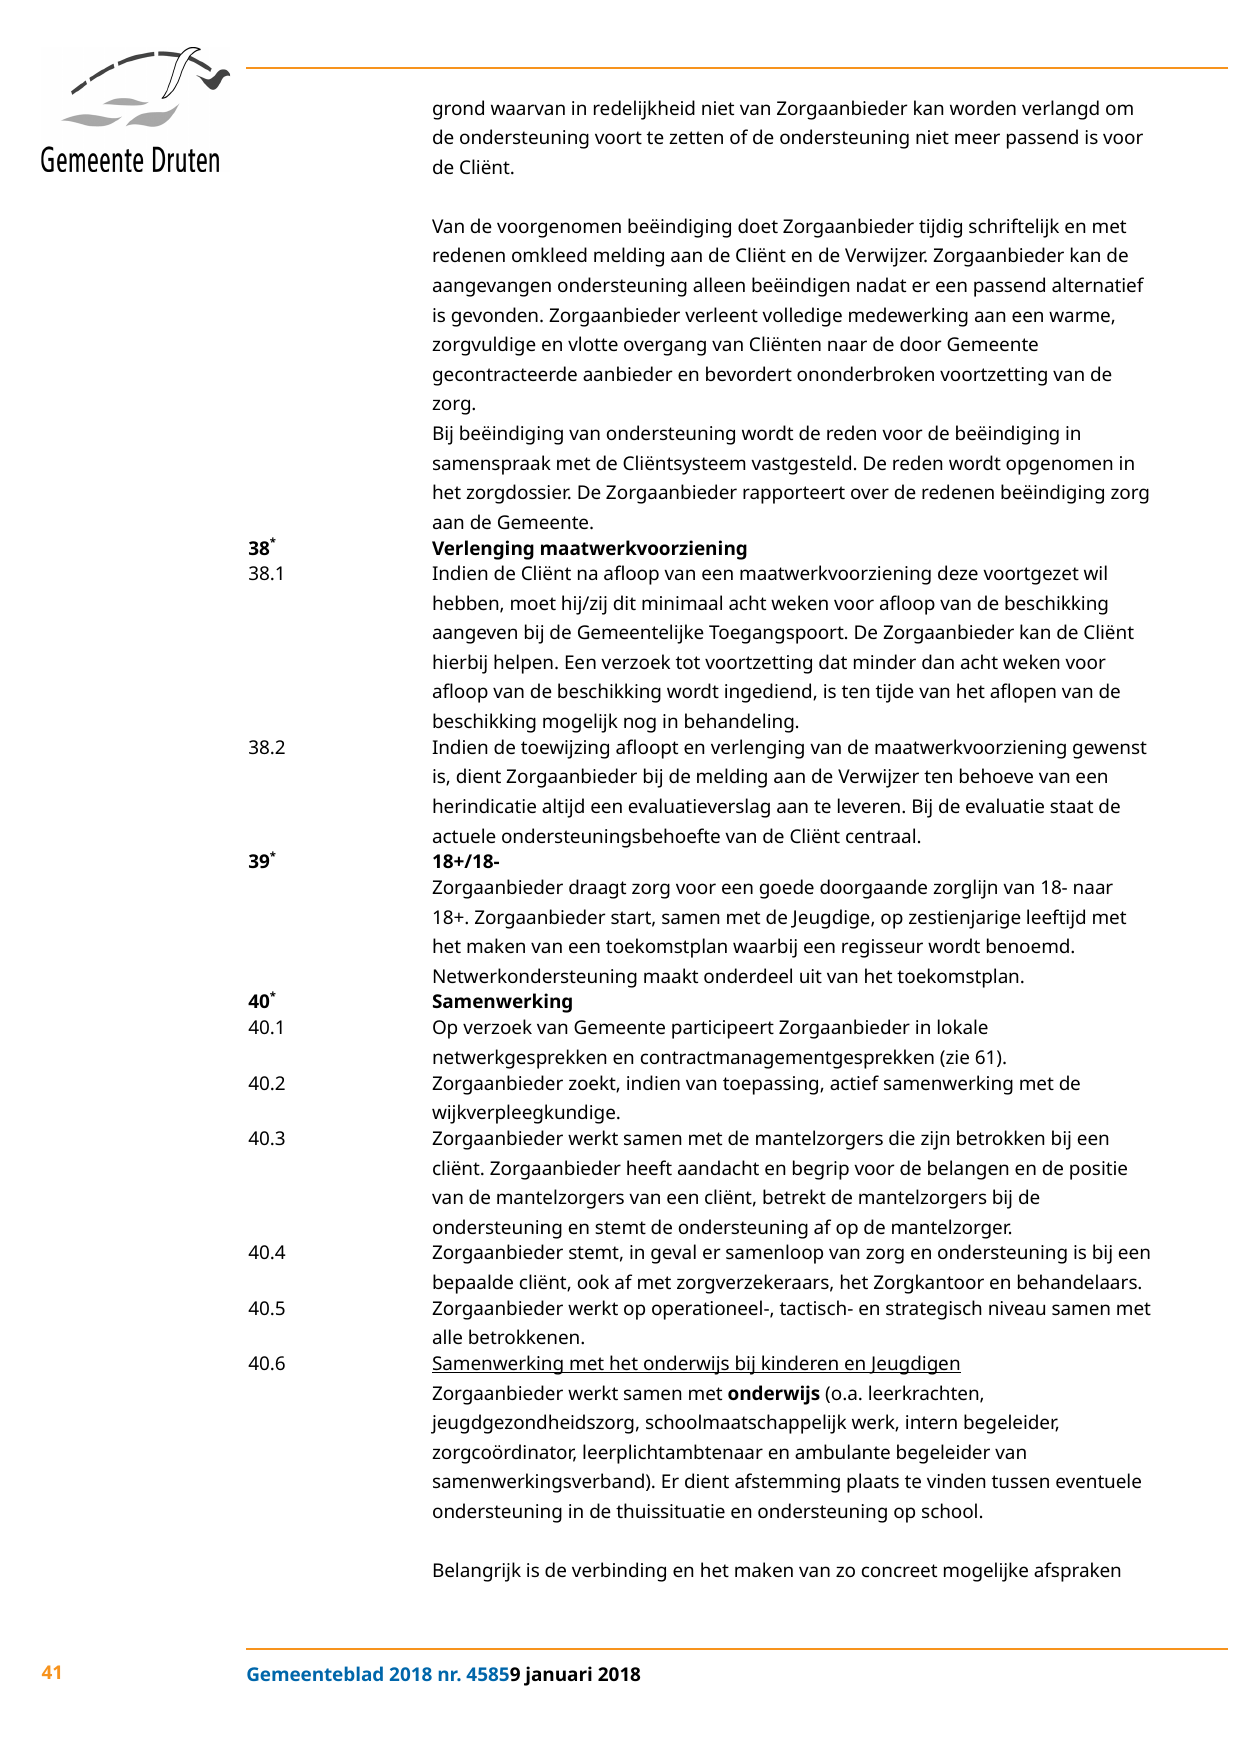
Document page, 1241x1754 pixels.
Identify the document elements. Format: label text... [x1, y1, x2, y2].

table_cell [248, 874, 432, 989]
table_cell Indien de Cliënt na afloop van een maatwerkvoorziening deze voortgezet wil hebben, moet hij/zij dit minimaal acht weken voor afloop van de beschikking aangeven bij de Gemeentelijke Toegangspoort. De Zorgaanbieder kan de Cliënt hierbij helpen. Een verzoek tot voortzetting dat minder dan acht weken voor afloop van de beschikking wordt ingediend, is ten tijde van het aflopen van de beschikking mogelijk nog in behandeling. [432, 560, 1152, 734]
table_cell Zorgaanbieder werkt samen met de mantelzorgers die zijn betrokken bij een cliënt. Zorgaanbieder heeft aandacht en begrip voor de belangen en de positie van de mantelzorgers van een cliënt, betrekt de mantelzorgers bij de ondersteuning en stemt de ondersteuning af op de mantelzorger. [432, 1125, 1152, 1239]
table_cell 40.4 [248, 1240, 432, 1295]
table_cell Zorgaanbieder draagt zorg voor een goede doorgaande zorglijn van 18- naar 18+. Zorgaanbieder start, samen met de Jeugdige, op zestienjarige leeftijd met het maken van een toekomstplan waarbij een regisseur wordt benoemd. Netwerkondersteuning maakt onderdeel uit van het toekomstplan. [432, 874, 1152, 989]
table_cell 39* [248, 849, 432, 874]
table_cell 40.3 [248, 1125, 432, 1239]
table_cell Indien de toewijzing afloopt en verlenging van de maatwerkvoorziening gewenst is, dient Zorgaanbieder bij de melding aan de Verwijzer ten behoeve van een herindicatie altijd een evaluatieverslag aan te leveren. Bij de evaluatie staat de actuele ondersteuningsbehoefte van de Cliënt centraal. [432, 734, 1152, 848]
table_cell 18+/18- [432, 849, 1152, 874]
table_cell Op verzoek van Gemeente participeert Zorgaanbieder in lokale netwerkgesprekken en contractmanagementgesprekken (zie 61). [432, 1015, 1152, 1070]
table_cell 38.1 [248, 560, 432, 734]
table_cell Zorgaanbieder zoekt, indien van toepassing, actief samenwerking met de wijkverpleegkundige. [432, 1070, 1152, 1125]
table_cell 40.1 [248, 1015, 432, 1070]
table_cell 38.2 [248, 734, 432, 848]
table_cell 38* [248, 535, 432, 560]
table_cell Zorgaanbieder stemt, in geval er samenloop van zorg en ondersteuning is bij een bepaalde cliënt, ook af met zorgverzekeraars, het Zorgkantoor en behandelaars. [432, 1240, 1152, 1295]
table_cell Zorgaanbieder werkt op operationeel-, tactisch- en strategisch niveau samen met alle betrokkenen. [432, 1295, 1152, 1350]
picture [41, 47, 231, 172]
table_cell Samenwerking met het onderwijs bij kinderen en Jeugdigen Zorgaanbieder werkt samen met onderwijs (o.a. leerkrachten, jeugdgezondheidszorg, schoolmaatschappelijk werk, intern begeleider, zorgcoördinator, leerplichtambtenaar en ambulante begeleider van samenwerkingsverband). Er dient afstemming plaats te vinden tussen eventuele ondersteuning in de thuissituatie en ondersteuning op school. Belangrijk is de verbinding en het maken van zo concreet mogelijke afspraken [432, 1350, 1152, 1583]
table_cell 40.5 [248, 1295, 432, 1350]
table_cell 40* [248, 989, 432, 1014]
table_cell 40.2 [248, 1070, 432, 1125]
table_cell Verlenging maatwerkvoorziening [432, 535, 1152, 560]
table_cell 40.6 [248, 1350, 432, 1583]
table_cell [248, 95, 432, 535]
table_cell Samenwerking [432, 989, 1152, 1014]
table_cell grond waarvan in redelijkheid niet van Zorgaanbieder kan worden verlangd om de ondersteuning voort te zetten of de ondersteuning niet meer passend is voor de Cliënt. Van de voorgenomen beëindiging doet Zorgaanbieder tijdig schriftelijk en met redenen omkleed melding aan de Cliënt en de Verwijzer. Zorgaanbieder kan de aangevangen ondersteuning alleen beëindigen nadat er een passend alternatief is gevonden. Zorgaanbieder verleent volledige medewerking aan een warme, zorgvuldige en vlotte overgang van Cliënten naar de door Gemeente gecontracteerde aanbieder en bevordert ononderbroken voortzetting van de zorg. Bij beëindiging van ondersteuning wordt de reden voor de beëindiging in samenspraak met de Cliëntsysteem vastgesteld. De reden wordt opgenomen in het zorgdossier. De Zorgaanbieder rapporteert over de redenen beëindiging zorg aan de Gemeente. [432, 95, 1152, 535]
